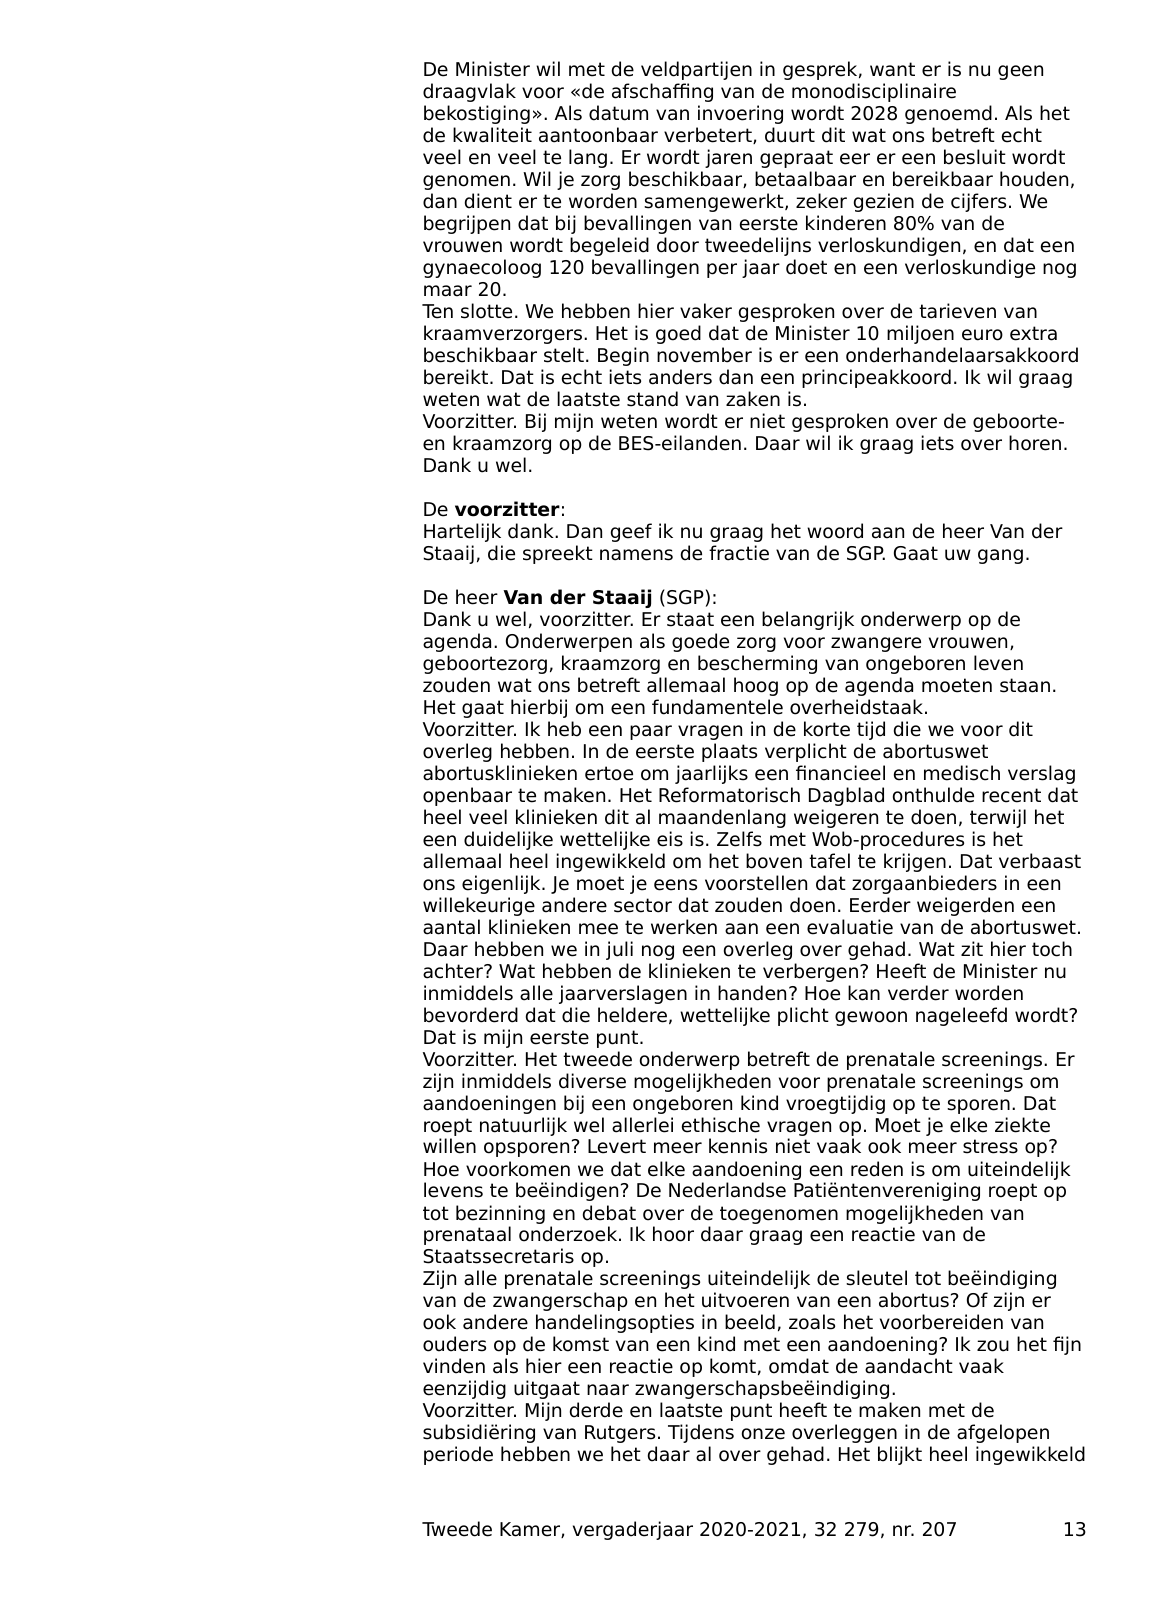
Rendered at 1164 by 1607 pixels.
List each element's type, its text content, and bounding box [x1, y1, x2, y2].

text De heer Van der Staaij (SGP): [422, 587, 1087, 609]
text Voorzitter. Ik heb een paar vragen in de korte tijd die we voor dit overleg hebben. In de eerste plaats verplicht de abortuswet abortusklinieken ertoe om jaarlijks een financieel en medisch verslag openbaar te maken. Het Reformatorisch Dagblad onthulde recent dat heel veel klinieken dit al maandenlang weigeren te doen, terwijl het een duidelijke wettelijke eis is. Zelfs met Wob-procedures is het allemaal heel ingewikkeld om het boven tafel te krijgen. Dat verbaast ons eigenlijk. Je moet je eens voorstellen dat zorgaanbieders in een willekeurige andere sector dat zouden doen. Eerder weigerden een aantal klinieken mee te werken aan een evaluatie van de abortuswet. Daar hebben we in juli nog een overleg over gehad. Wat zit hier toch achter? Wat hebben de klinieken te verbergen? Heeft de Minister nu inmiddels alle jaarverslagen in handen? Hoe kan verder worden bevorderd dat die heldere, wettelijke plicht gewoon nageleefd wordt? Dat is mijn eerste punt. [422, 719, 1087, 1048]
text De Minister wil met de veldpartijen in gesprek, want er is nu geen draagvlak voor «de afschaffing van de monodisciplinaire bekostiging». Als datum van invoering wordt 2028 genoemd. Als het de kwaliteit aantoonbaar verbetert, duurt dit wat ons betreft echt veel en veel te lang. Er wordt jaren gepraat eer er een besluit wordt genomen. Wil je zorg beschikbaar, betaalbaar en bereikbaar houden, dan dient er te worden samengewerkt, zeker gezien de cijfers. We begrijpen dat bij bevallingen van eerste kinderen 80% van de vrouwen wordt begeleid door tweedelijns verloskundigen, en dat een gynaecoloog 120 bevallingen per jaar doet en een verloskundige nog maar 20. [422, 59, 1087, 301]
text Zijn alle prenatale screenings uiteindelijk de sleutel tot beëindiging van de zwangerschap en het uitvoeren van een abortus? Of zijn er ook andere handelingsopties in beeld, zoals het voorbereiden van ouders op de komst van een kind met een aandoening? Ik zou het fijn vinden als hier een reactie op komt, omdat de aandacht vaak eenzijdig uitgaat naar zwangerschapsbeëindiging. [422, 1268, 1087, 1400]
text De voorzitter: [422, 499, 1087, 521]
text Hartelijk dank. Dan geef ik nu graag het woord aan de heer Van der Staaij, die spreekt namens de fractie van de SGP. Gaat uw gang. [422, 521, 1087, 565]
text Voorzitter. Het tweede onderwerp betreft de prenatale screenings. Er zijn inmiddels diverse mogelijkheden voor prenatale screenings om aandoeningen bij een ongeboren kind vroegtijdig op te sporen. Dat roept natuurlijk wel allerlei ethische vragen op. Moet je elke ziekte willen opsporen? Levert meer kennis niet vaak ook meer stress op? Hoe voorkomen we dat elke aandoening een reden is om uiteindelijk levens te beëindigen? De Nederlandse Patiëntenvereniging roept op tot bezinning en debat over de toegenomen mogelijkheden van prenataal onderzoek. Ik hoor daar graag een reactie van de Staatssecretaris op. [422, 1048, 1087, 1268]
text Dank u wel, voorzitter. Er staat een belangrijk onderwerp op de agenda. Onderwerpen als goede zorg voor zwangere vrouwen, geboortezorg, kraamzorg en bescherming van ongeboren leven zouden wat ons betreft allemaal hoog op de agenda moeten staan. Het gaat hierbij om een fundamentele overheidstaak. [422, 609, 1087, 719]
text Voorzitter. Mijn derde en laatste punt heeft te maken met de subsidiëring van Rutgers. Tijdens onze overleggen in de afgelopen periode hebben we het daar al over gehad. Het blijkt heel ingewikkeld [422, 1400, 1087, 1466]
text Voorzitter. Bij mijn weten wordt er niet gesproken over de geboorte- en kraamzorg op de BES-eilanden. Daar wil ik graag iets over horen. [422, 411, 1087, 455]
text Dank u wel. [422, 455, 1087, 477]
text Ten slotte. We hebben hier vaker gesproken over de tarieven van kraamverzorgers. Het is goed dat de Minister 10 miljoen euro extra beschikbaar stelt. Begin november is er een onderhandelaarsakkoord bereikt. Dat is echt iets anders dan een principeakkoord. Ik wil graag weten wat de laatste stand van zaken is. [422, 301, 1087, 411]
